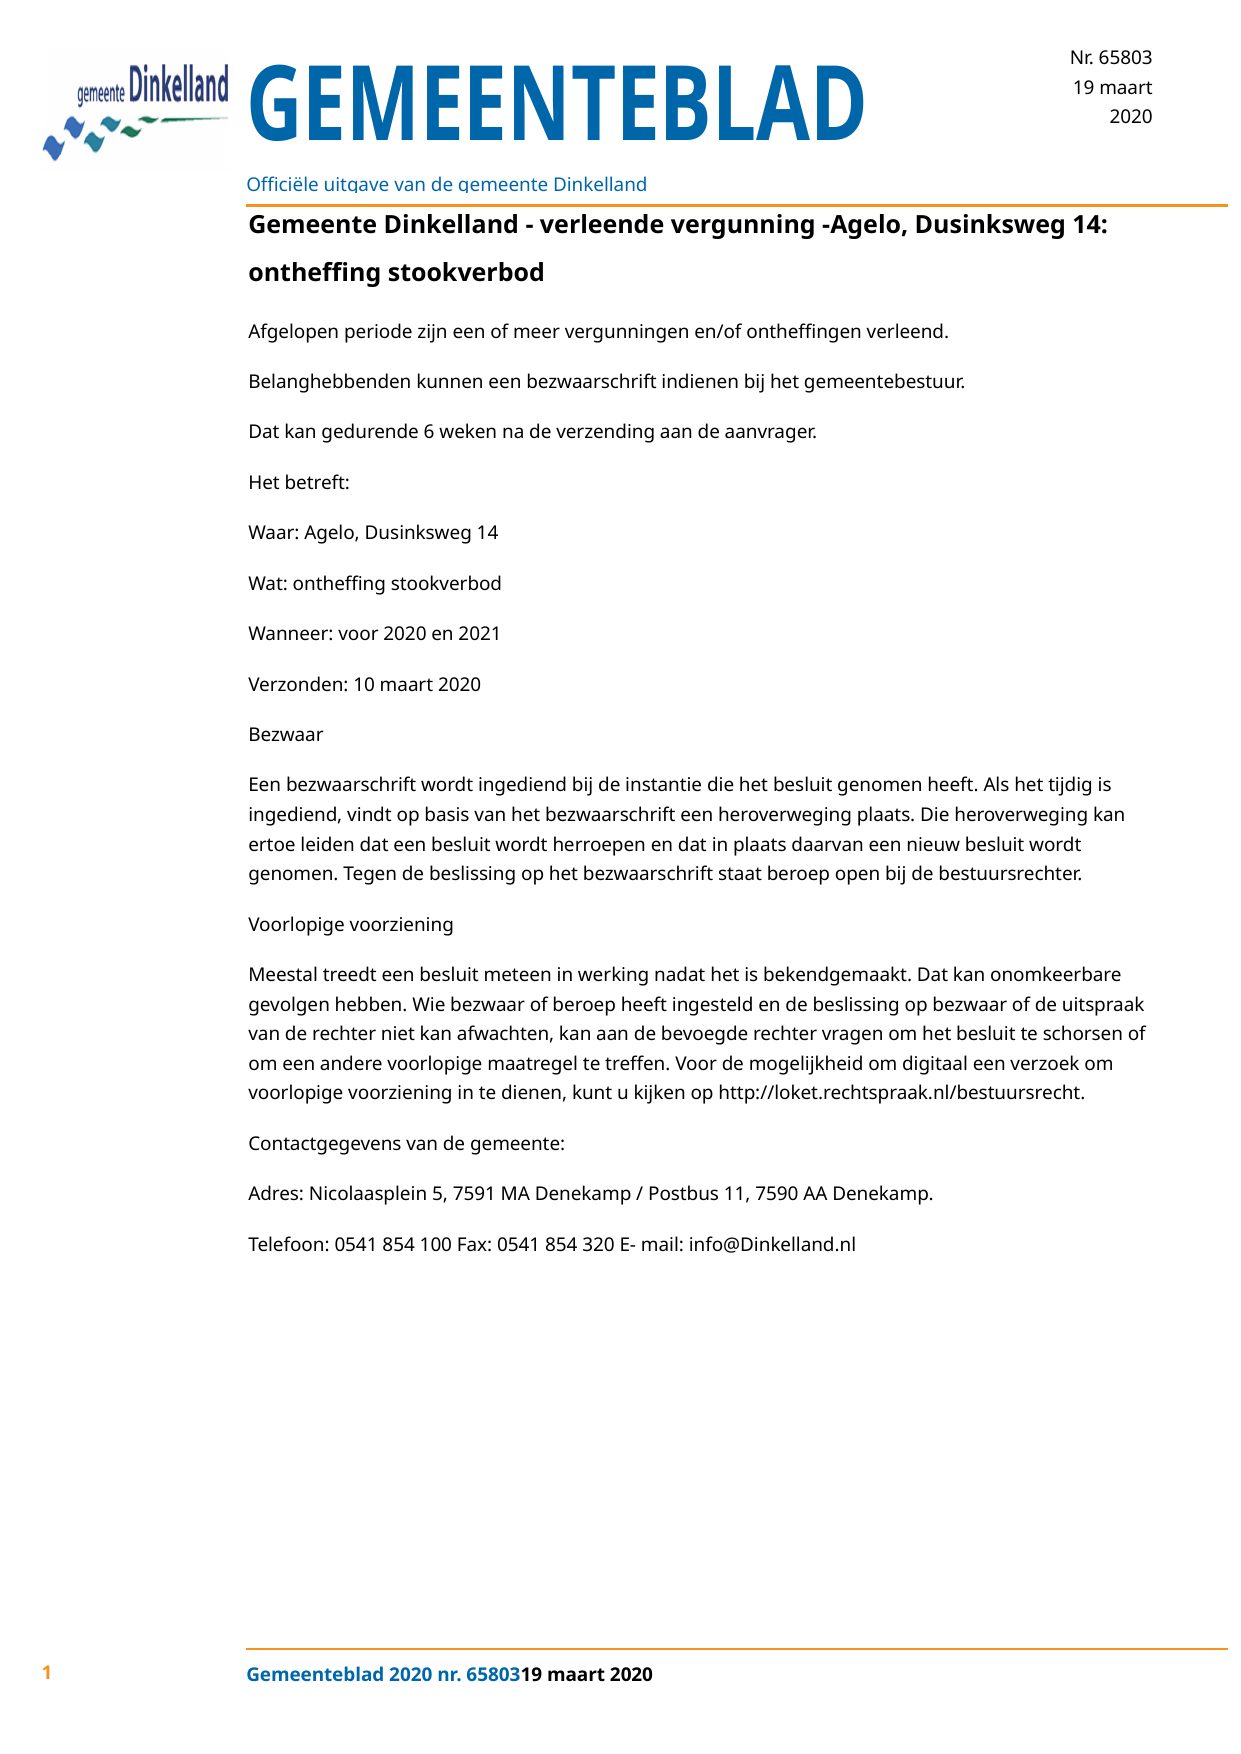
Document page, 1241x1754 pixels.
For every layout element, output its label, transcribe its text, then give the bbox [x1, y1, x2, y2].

text Bezwaar [248, 721, 1152, 747]
text Wanneer: voor 2020 en 2021 [248, 620, 1152, 646]
picture [41, 47, 231, 172]
text Gemeente Dinkelland - verleende vergunning -Agelo, Dusinksweg 14: ontheffing stookverbod [248, 207, 1152, 288]
text Contactgegevens van de gemeente: [248, 1130, 1152, 1156]
text Voorlopige voorziening [248, 911, 1152, 937]
text Waar: Agelo, Dusinksweg 14 [248, 519, 1152, 545]
text Adres: Nicolaasplein 5, 7591 MA Denekamp / Postbus 11, 7590 AA Denekamp. [248, 1180, 1152, 1206]
text Telefoon: 0541 854 100 Fax: 0541 854 320 E- mail: info@Dinkelland.nl [248, 1231, 1152, 1257]
text Dat kan gedurende 6 weken na de verzending aan de aanvrager. [248, 419, 1152, 444]
text Een bezwaarschrift wordt ingediend bij de instantie die het besluit genomen heeft. Als het tijdig is ingediend, vindt op basis van het bezwaarschrift een heroverweging plaats. Die heroverweging kan ertoe leiden dat een besluit wordt herroepen en dat in plaats daarvan een nieuw besluit wordt genomen. Tegen de beslissing op het bezwaarschrift staat beroep open bij de bestuursrechter. [248, 772, 1152, 886]
text Afgelopen periode zijn een of meer vergunningen en/of ontheffingen verleend. [248, 318, 1152, 344]
text Meestal treedt een besluit meteen in werking nadat het is bekendgemaakt. Dat kan onomkeerbare gevolgen hebben. Wie bezwaar of beroep heeft ingesteld en de beslissing op bezwaar of de uitspraak van de rechter niet kan afwachten, kan aan de bevoegde rechter vragen om het besluit te schorsen of om een andere voorlopige maatregel te treffen. Voor de mogelijkheid om digitaal een verzoek om voorlopige voorziening in te dienen, kunt u kijken op http://loket.rechtspraak.nl/bestuursrecht. [248, 961, 1152, 1105]
text Het betreft: [248, 469, 1152, 495]
text Wat: ontheffing stookverbod [248, 570, 1152, 596]
text Belanghebbenden kunnen een bezwaarschrift indienen bij het gemeentebestuur. [248, 368, 1152, 394]
text Verzonden: 10 maart 2020 [248, 671, 1152, 697]
